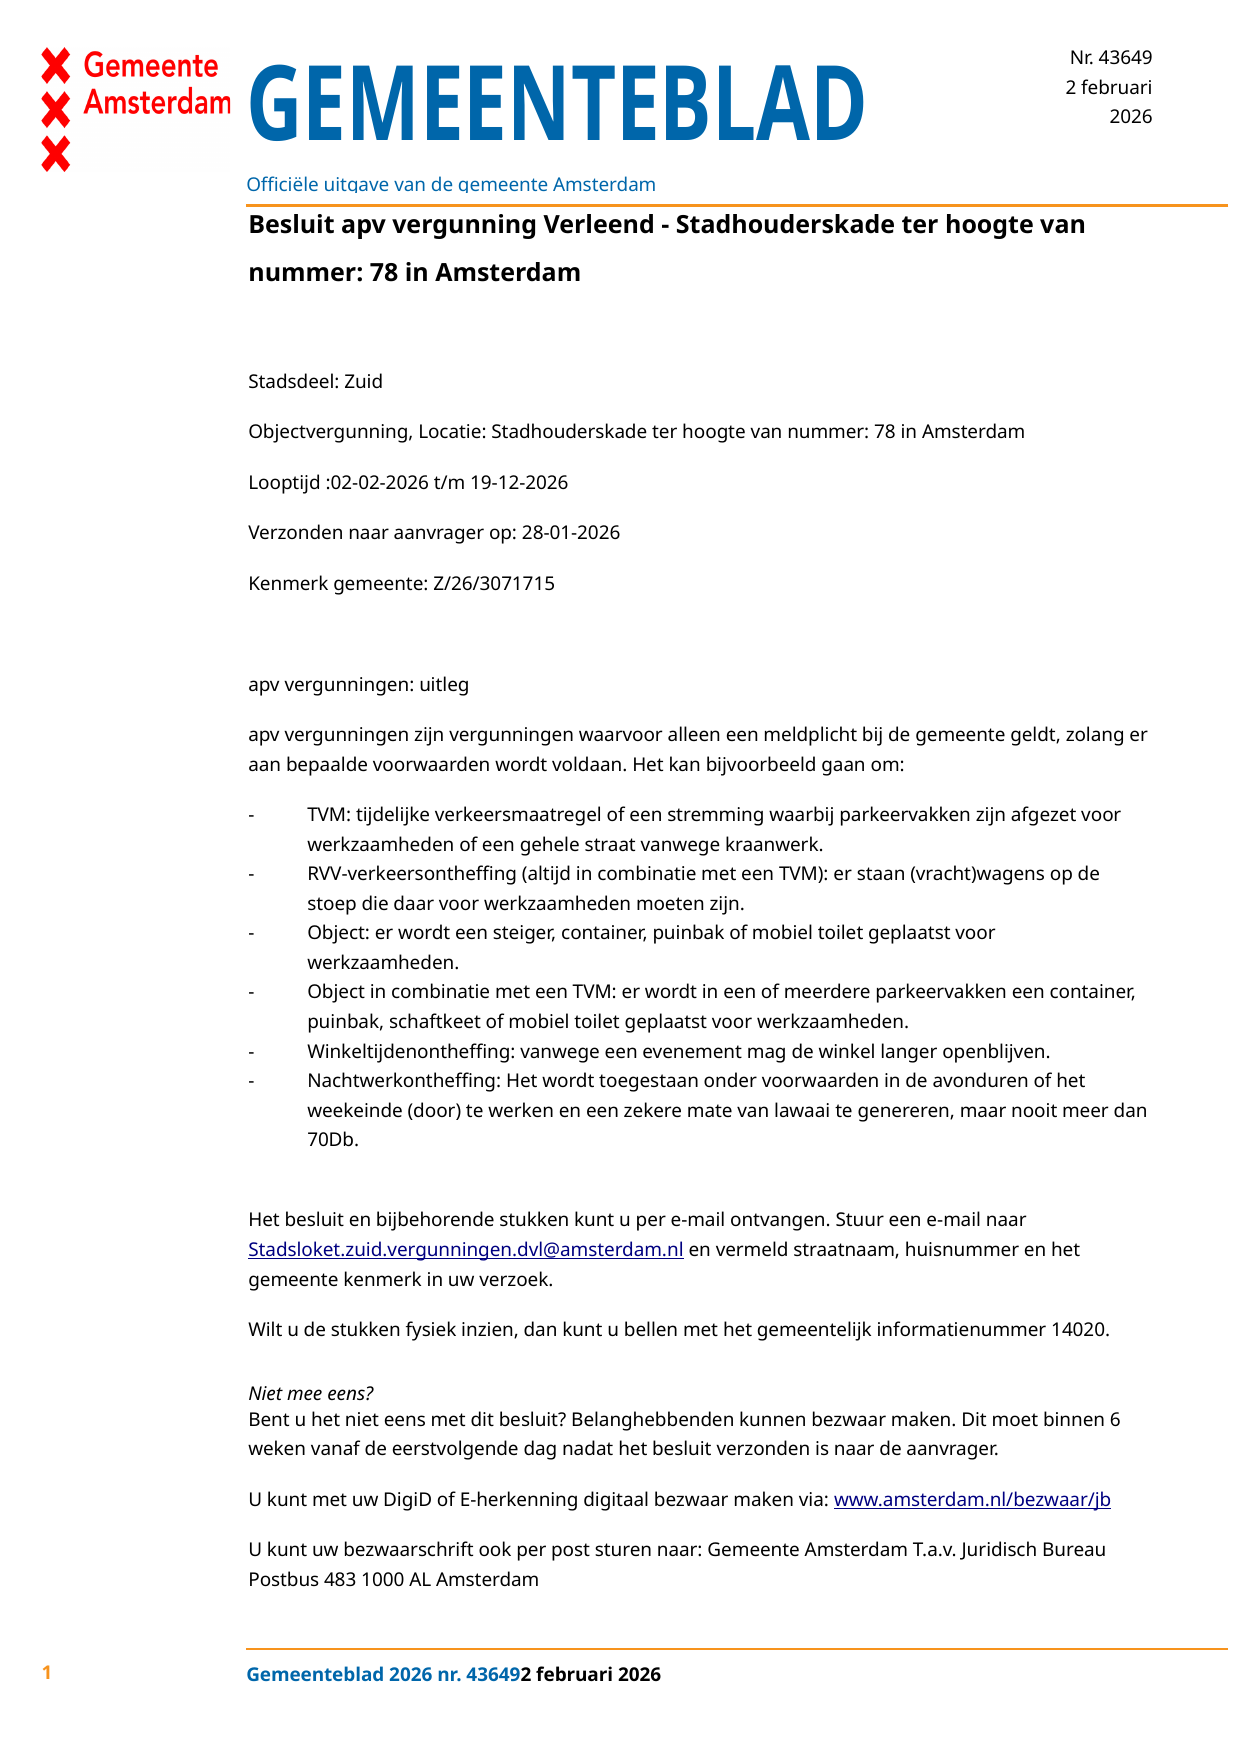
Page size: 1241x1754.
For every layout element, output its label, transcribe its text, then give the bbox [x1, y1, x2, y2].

text Het besluit en bijbehorende stukken kunt u per e-mail ontvangen. Stuur een e-mail naar Stadsloket.zuid.vergunningen.dvl@amsterdam.nl en vermeld straatnaam, huisnummer en het gemeente kenmerk in uw verzoek. [248, 1207, 1152, 1292]
list TVM: tijdelijke verkeersmaatregel of een stremming waarbij parkeervakken zijn afgezet voor werkzaamheden of een gehele straat vanwege kraanwerk. [248, 801, 1152, 857]
text apv vergunningen: uitleg [248, 671, 1152, 697]
text apv vergunningen zijn vergunningen waarvoor alleen een meldplicht bij de gemeente geldt, zolang er aan bepaalde voorwaarden wordt voldaan. Het kan bijvoorbeeld gaan om: [248, 721, 1152, 777]
text Besluit apv vergunning Verleend - Stadhouderskade ter hoogte van nummer: 78 in Amsterdam [248, 207, 1152, 288]
text Bent u het niet eens met dit besluit? Belanghebbenden kunnen bezwaar maken. Dit moet binnen 6 weken vanaf de eerstvolgende dag nadat het besluit verzonden is naar de aanvrager. [248, 1406, 1152, 1461]
picture [41, 47, 231, 172]
list Winkeltijdenontheffing: vanwege een evenement mag de winkel langer openblijven. [248, 1038, 1152, 1064]
list RVV-verkeersontheffing (altijd in combinatie met een TVM): er staan (vracht)wagens op de stoep die daar voor werkzaamheden moeten zijn. [248, 860, 1152, 916]
list Object: er wordt een steiger, container, puinbak of mobiel toilet geplaatst voor werkzaamheden. [248, 919, 1152, 975]
text Looptijd :02-02-2026 t/m 19-12-2026 [248, 469, 1152, 495]
text U kunt met uw DigiD of E-herkenning digitaal bezwaar maken via: www.amsterdam.nl/bezwaar/jb [248, 1486, 1152, 1512]
text Niet mee eens? [248, 1380, 1152, 1406]
text Verzonden naar aanvrager op: 28-01-2026 [248, 519, 1152, 545]
text U kunt uw bezwaarschrift ook per post sturen naar: Gemeente Amsterdam T.a.v. Juridisch Bureau Postbus 483 1000 AL Amsterdam [248, 1536, 1152, 1592]
text Wilt u de stukken fysiek inzien, dan kunt u bellen met het gemeentelijk informatienummer 14020. [248, 1316, 1152, 1342]
text Stadsdeel: Zuid [248, 368, 1152, 394]
text Kenmerk gemeente: Z/26/3071715 [248, 570, 1152, 596]
list Nachtwerkontheffing: Het wordt toegestaan onder voorwaarden in de avonduren of het weekeinde (door) te werken en een zekere mate van lawaai te genereren, maar nooit meer dan 70Db. [248, 1067, 1152, 1152]
list Object in combinatie met een TVM: er wordt in een of meerdere parkeervakken een container, puinbak, schaftkeet of mobiel toilet geplaatst voor werkzaamheden. [248, 979, 1152, 1034]
text Objectvergunning, Locatie: Stadhouderskade ter hoogte van nummer: 78 in Amsterdam [248, 419, 1152, 444]
